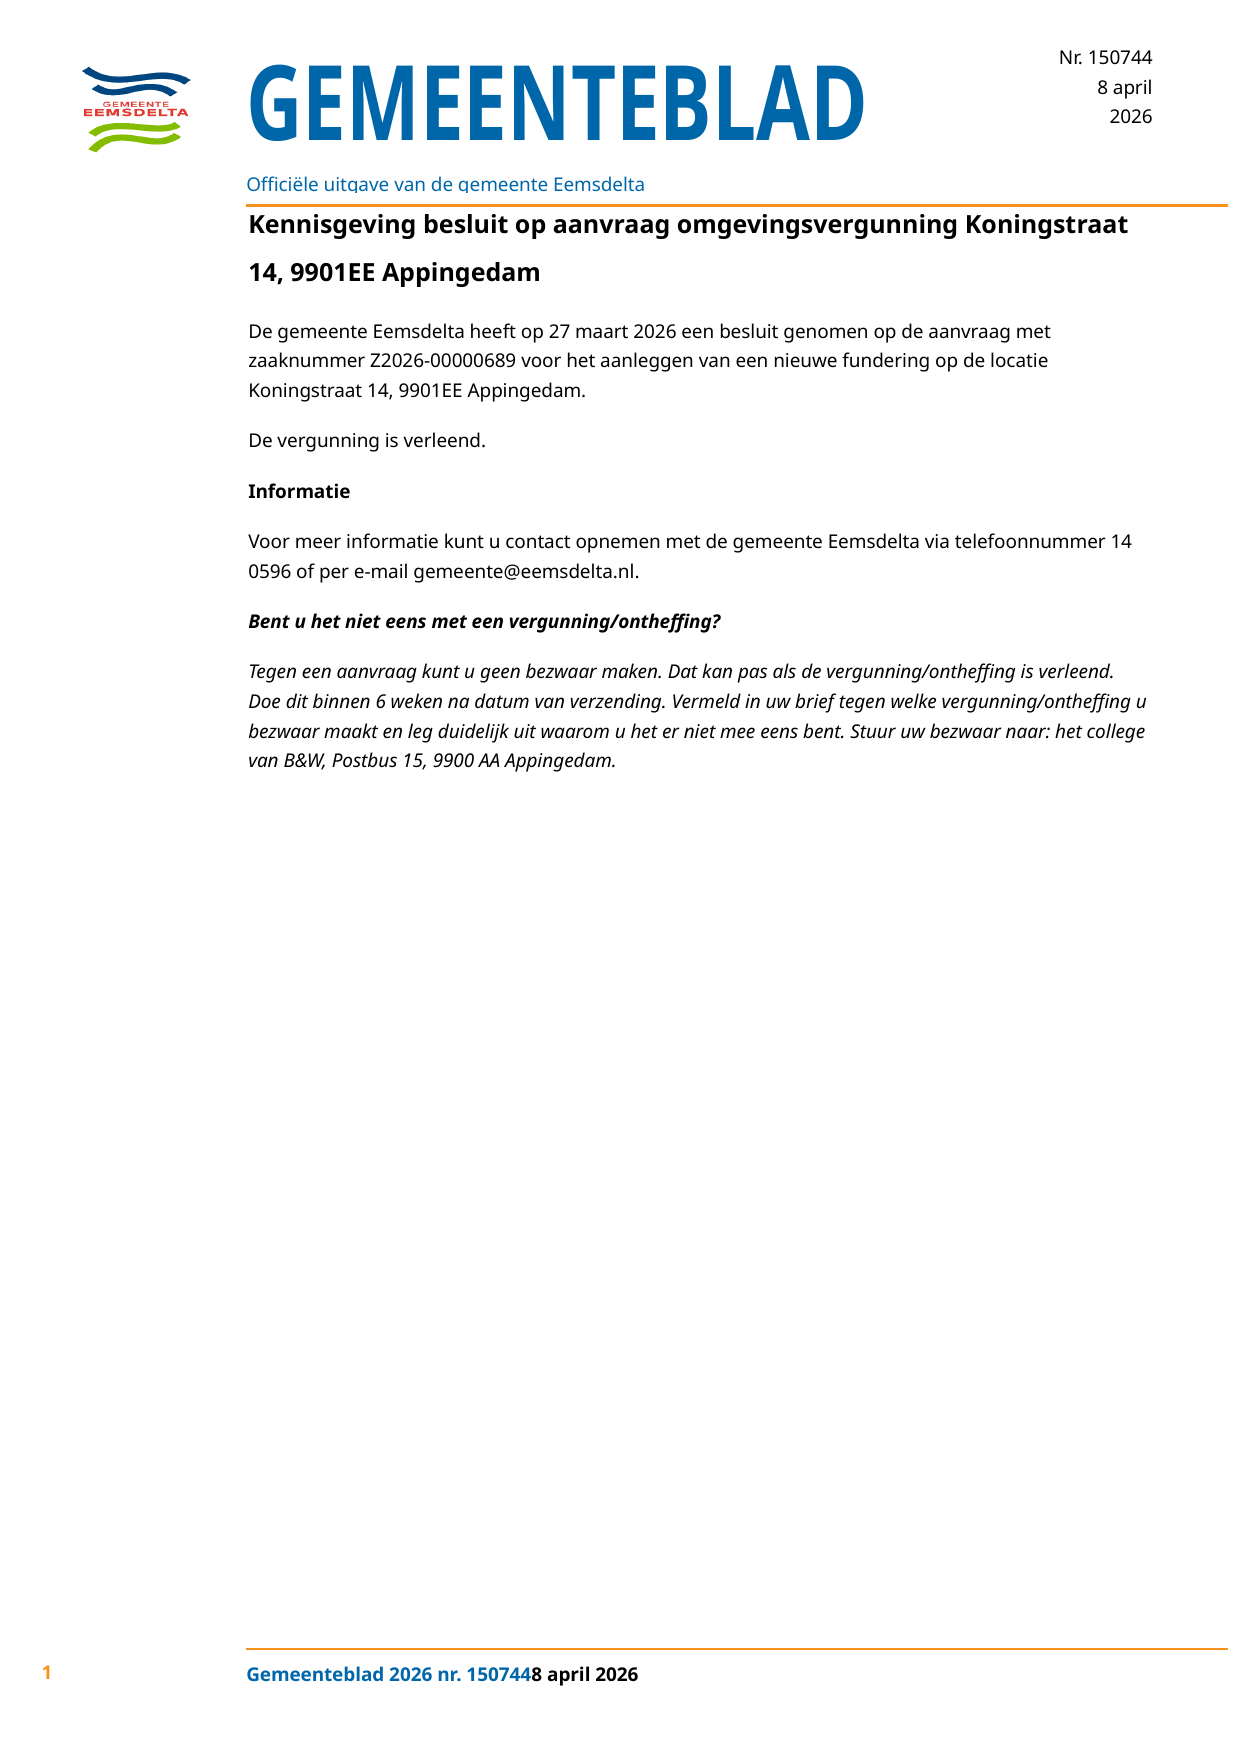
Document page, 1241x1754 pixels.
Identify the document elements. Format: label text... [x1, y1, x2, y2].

text Bent u het niet eens met een vergunning/ontheffing? [248, 608, 1152, 634]
text De gemeente Eemsdelta heeft op 27 maart 2026 een besluit genomen op de aanvraag met zaaknummer Z2026-00000689 voor het aanleggen van een nieuwe fundering op de locatie Koningstraat 14, 9901EE Appingedam. [248, 318, 1152, 403]
text Voor meer informatie kunt u contact opnemen met de gemeente Eemsdelta via telefoonnummer 14 0596 of per e-mail gemeente@eemsdelta.nl. [248, 528, 1152, 584]
text Kennisgeving besluit op aanvraag omgevingsvergunning Koningstraat 14, 9901EE Appingedam [248, 207, 1152, 288]
text Tegen een aanvraag kunt u geen bezwaar maken. Dat kan pas als de vergunning/ontheffing is verleend. Doe dit binnen 6 weken na datum van verzending. Vermeld in uw brief tegen welke vergunning/ontheffing u bezwaar maakt en leg duidelijk uit waarom u het er niet mee eens bent. Stuur uw bezwaar naar: het college van B&W, Postbus 15, 9900 AA Appingedam. [248, 659, 1152, 773]
text Informatie [248, 478, 1152, 504]
picture [41, 47, 231, 172]
text De vergunning is verleend. [248, 427, 1152, 453]
